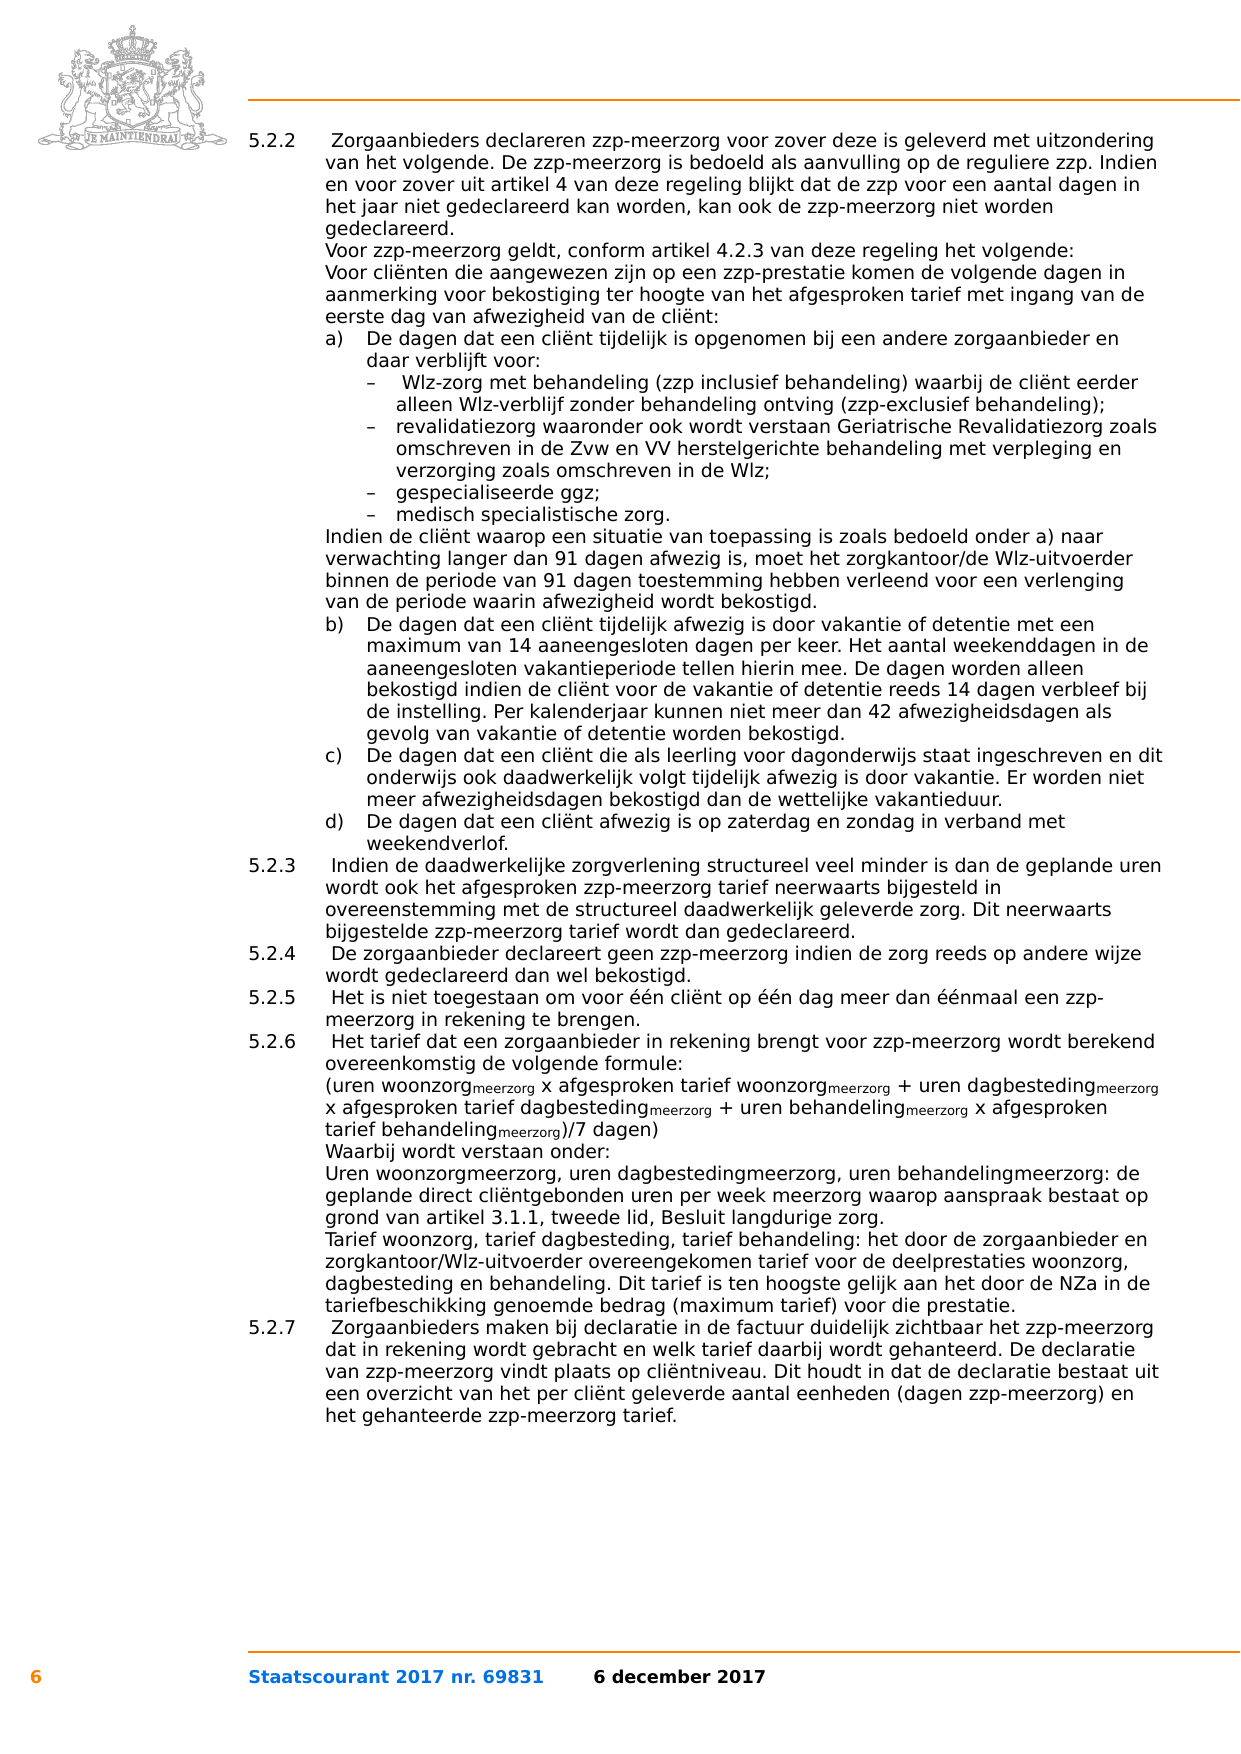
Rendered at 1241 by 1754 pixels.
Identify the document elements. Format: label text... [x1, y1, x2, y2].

text – revalidatiezorg waaronder ook wordt verstaan Geriatrische Revalidatiezorg zoals omschreven in de Zvw en VV herstelgerichte behandeling met verpleging en verzorging zoals omschreven in de Wlz; [366, 416, 1163, 482]
text Voor zzp-meerzorg geldt, conform artikel 4.2.3 van deze regeling het volgende: [325, 240, 1163, 262]
text 5.2.5 Het is niet toegestaan om voor één cliënt op één dag meer dan éénmaal een zzp-meerzorg in rekening te brengen. [248, 987, 1163, 1031]
text Tarief woonzorg, tarief dagbesteding, tarief behandeling: het door de zorgaanbieder en zorgkantoor/Wlz-uitvoerder overeengekomen tarief voor de deelprestaties woonzorg, dagbesteding en behandeling. Dit tarief is ten hoogste gelijk aan het door de NZa in de tariefbeschikking genoemde bedrag (maximum tarief) voor die prestatie. [325, 1229, 1163, 1317]
text d) De dagen dat een cliënt afwezig is op zaterdag en zondag in verband met weekendverlof. [325, 811, 1163, 855]
text – medisch specialistische zorg. [366, 503, 1163, 526]
picture [38, 25, 227, 150]
text b) De dagen dat een cliënt tijdelijk afwezig is door vakantie of detentie met een maximum van 14 aaneengesloten dagen per keer. Het aantal weekenddagen in de aaneengesloten vakantieperiode tellen hierin mee. De dagen worden alleen bekostigd indien de cliënt voor de vakantie of detentie reeds 14 dagen verbleef bij de instelling. Per kalenderjaar kunnen niet meer dan 42 afwezigheidsdagen als gevolg van vakantie of detentie worden bekostigd. [325, 613, 1163, 745]
text 5.2.6 Het tarief dat een zorgaanbieder in rekening brengt voor zzp-meerzorg wordt berekend overeenkomstig de volgende formule: [248, 1031, 1163, 1075]
text – gespecialiseerde ggz; [366, 482, 1163, 503]
text 5.2.4 De zorgaanbieder declareert geen zzp-meerzorg indien de zorg reeds op andere wijze wordt gedeclareerd dan wel bekostigd. [248, 943, 1163, 987]
text (uren woonzorgmeerzorg x afgesproken tarief woonzorgmeerzorg + uren dagbestedingmeerzorg x afgesproken tarief dagbestedingmeerzorg + uren behandelingmeerzorg x afgesproken tarief behandelingmeerzorg)/7 dagen) [325, 1075, 1163, 1141]
text Indien de cliënt waarop een situatie van toepassing is zoals bedoeld onder a) naar verwachting langer dan 91 dagen afwezig is, moet het zorgkantoor/de Wlz-uitvoerder binnen de periode van 91 dagen toestemming hebben verleend voor een verlenging van de periode waarin afwezigheid wordt bekostigd. [325, 526, 1163, 613]
text 5.2.2 Zorgaanbieders declareren zzp-meerzorg voor zover deze is geleverd met uitzondering van het volgende. De zzp-meerzorg is bedoeld als aanvulling op de reguliere zzp. Indien en voor zover uit artikel 4 van deze regeling blijkt dat de zzp voor een aantal dagen in het jaar niet gedeclareerd kan worden, kan ook de zzp-meerzorg niet worden gedeclareerd. [248, 130, 1163, 240]
text a) De dagen dat een cliënt tijdelijk is opgenomen bij een andere zorgaanbieder en daar verblijft voor: [325, 328, 1163, 372]
text Waarbij wordt verstaan onder: [325, 1141, 1163, 1163]
text – Wlz-zorg met behandeling (zzp inclusief behandeling) waarbij de cliënt eerder alleen Wlz-verblijf zonder behandeling ontving (zzp-exclusief behandeling); [366, 372, 1163, 416]
text c) De dagen dat een cliënt die als leerling voor dagonderwijs staat ingeschreven en dit onderwijs ook daadwerkelijk volgt tijdelijk afwezig is door vakantie. Er worden niet meer afwezigheidsdagen bekostigd dan de wettelijke vakantieduur. [325, 745, 1163, 811]
text Uren woonzorgmeerzorg, uren dagbestedingmeerzorg, uren behandelingmeerzorg: de geplande direct cliëntgebonden uren per week meerzorg waarop aanspraak bestaat op grond van artikel 3.1.1, tweede lid, Besluit langdurige zorg. [325, 1163, 1163, 1229]
text 5.2.7 Zorgaanbieders maken bij declaratie in de factuur duidelijk zichtbaar het zzp-meerzorg dat in rekening wordt gebracht en welk tarief daarbij wordt gehanteerd. De declaratie van zzp-meerzorg vindt plaats op cliëntniveau. Dit houdt in dat de declaratie bestaat uit een overzicht van het per cliënt geleverde aantal eenheden (dagen zzp-meerzorg) en het gehanteerde zzp-meerzorg tarief. [248, 1317, 1163, 1427]
text 5.2.3 Indien de daadwerkelijke zorgverlening structureel veel minder is dan de geplande uren wordt ook het afgesproken zzp-meerzorg tarief neerwaarts bijgesteld in overeenstemming met de structureel daadwerkelijk geleverde zorg. Dit neerwaarts bijgestelde zzp-meerzorg tarief wordt dan gedeclareerd. [248, 855, 1163, 943]
text Voor cliënten die aangewezen zijn op een zzp-prestatie komen de volgende dagen in aanmerking voor bekostiging ter hoogte van het afgesproken tarief met ingang van de eerste dag van afwezigheid van de cliënt: [325, 262, 1163, 328]
